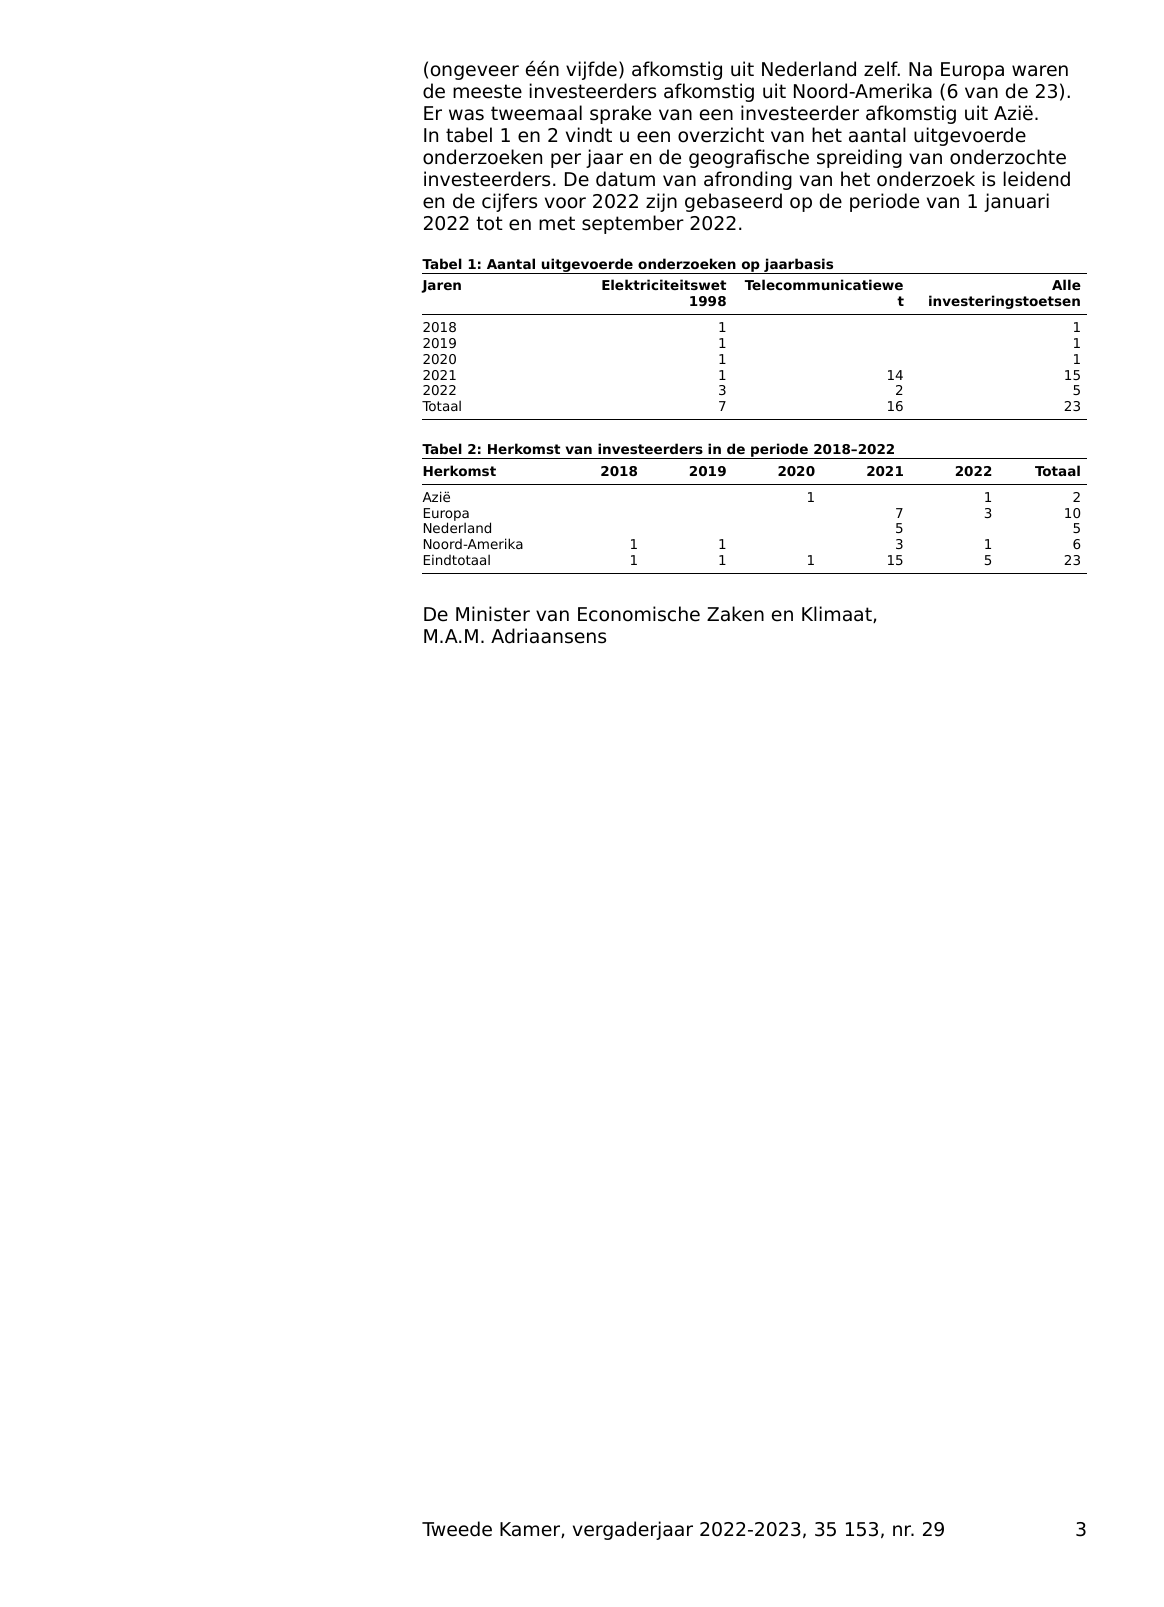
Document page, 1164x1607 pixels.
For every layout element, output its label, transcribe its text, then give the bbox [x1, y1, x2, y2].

table_cell 2021 [422, 367, 555, 383]
table_header Tabel 2: Herkomst van investeerders in de periode 2018–2022 [422, 442, 1087, 458]
table_cell 1 [910, 336, 1087, 352]
table_cell Azië [422, 485, 555, 505]
table_cell 2018 [555, 459, 644, 484]
table_cell 2019 [422, 336, 555, 352]
table_cell 5 [821, 521, 909, 537]
table_cell [555, 505, 644, 521]
table_cell 2020 [732, 459, 821, 484]
table_cell 2 [998, 485, 1087, 505]
table_cell 1 [644, 553, 732, 573]
table_cell 15 [910, 367, 1087, 383]
table_cell 2019 [644, 459, 732, 484]
table_cell [732, 336, 909, 352]
table_cell Herkomst [422, 459, 555, 484]
table_cell Totaal [422, 399, 555, 419]
table_cell [732, 537, 821, 553]
table_cell [555, 521, 644, 537]
table_cell 1 [910, 352, 1087, 367]
table_cell 1 [555, 336, 732, 352]
table_cell Eindtotaal [422, 553, 555, 573]
table_cell [910, 521, 998, 537]
table_cell [644, 485, 732, 505]
table_cell [732, 315, 909, 336]
table_cell 2022 [910, 459, 998, 484]
table_cell 10 [998, 505, 1087, 521]
table_cell 6 [998, 537, 1087, 553]
table_cell 2021 [821, 459, 909, 484]
table_cell Nederland [422, 521, 555, 537]
table_cell [644, 505, 732, 521]
table_cell 1 [732, 553, 821, 573]
table_cell 5 [910, 553, 998, 573]
table_cell 1 [910, 315, 1087, 336]
table_cell 15 [821, 553, 909, 573]
text In tabel 1 en 2 vindt u een overzicht van het aantal uitgevoerde onderzoeken per jaar en de geografische spreiding van onderzochte investeerders. De datum van afronding van het onderzoek is leidend en de cijfers voor 2022 zijn gebaseerd op de periode van 1 januari 2022 tot en met september 2022. [422, 125, 1087, 235]
table_cell [732, 505, 821, 521]
table_cell 3 [555, 383, 732, 399]
table_cell 1 [555, 553, 644, 573]
table_cell 2022 [422, 383, 555, 399]
table_cell 1 [644, 537, 732, 553]
table_cell [821, 485, 909, 505]
text De Minister van Economische Zaken en Klimaat, M.A.M. Adriaansens [422, 604, 1087, 648]
table_cell Telecommunicatiewet [732, 274, 909, 314]
table_cell Alle investeringstoetsen [910, 274, 1087, 314]
table_cell 16 [732, 399, 909, 419]
table_cell 1 [910, 485, 998, 505]
table_cell Europa [422, 505, 555, 521]
table_cell Totaal [998, 459, 1087, 484]
table_cell [732, 352, 909, 367]
table_cell 1 [555, 352, 732, 367]
table_cell [555, 485, 644, 505]
table_cell 1 [555, 537, 644, 553]
table_header Tabel 1: Aantal uitgevoerde onderzoeken op jaarbasis [422, 257, 1087, 272]
table_cell 14 [732, 367, 909, 383]
table_cell 1 [555, 367, 732, 383]
table_cell 2020 [422, 352, 555, 367]
table_cell 3 [821, 537, 909, 553]
table_cell 5 [998, 521, 1087, 537]
table_cell 7 [555, 399, 732, 419]
table_cell 23 [998, 553, 1087, 573]
text (ongeveer één vijfde) afkomstig uit Nederland zelf. Na Europa waren de meeste investeerders afkomstig uit Noord-Amerika (6 van de 23). Er was tweemaal sprake van een investeerder afkomstig uit Azië. [422, 59, 1087, 125]
table_cell 1 [910, 537, 998, 553]
table_cell 5 [910, 383, 1087, 399]
table_cell Elektriciteitswet 1998 [555, 274, 732, 314]
table_cell 2 [732, 383, 909, 399]
table_cell 1 [732, 485, 821, 505]
table_cell 7 [821, 505, 909, 521]
table_cell 23 [910, 399, 1087, 419]
table_cell [644, 521, 732, 537]
table_cell Jaren [422, 274, 555, 314]
table_cell Noord-Amerika [422, 537, 555, 553]
table_cell [732, 521, 821, 537]
table_cell 3 [910, 505, 998, 521]
table_cell 2018 [422, 315, 555, 336]
table_cell 1 [555, 315, 732, 336]
